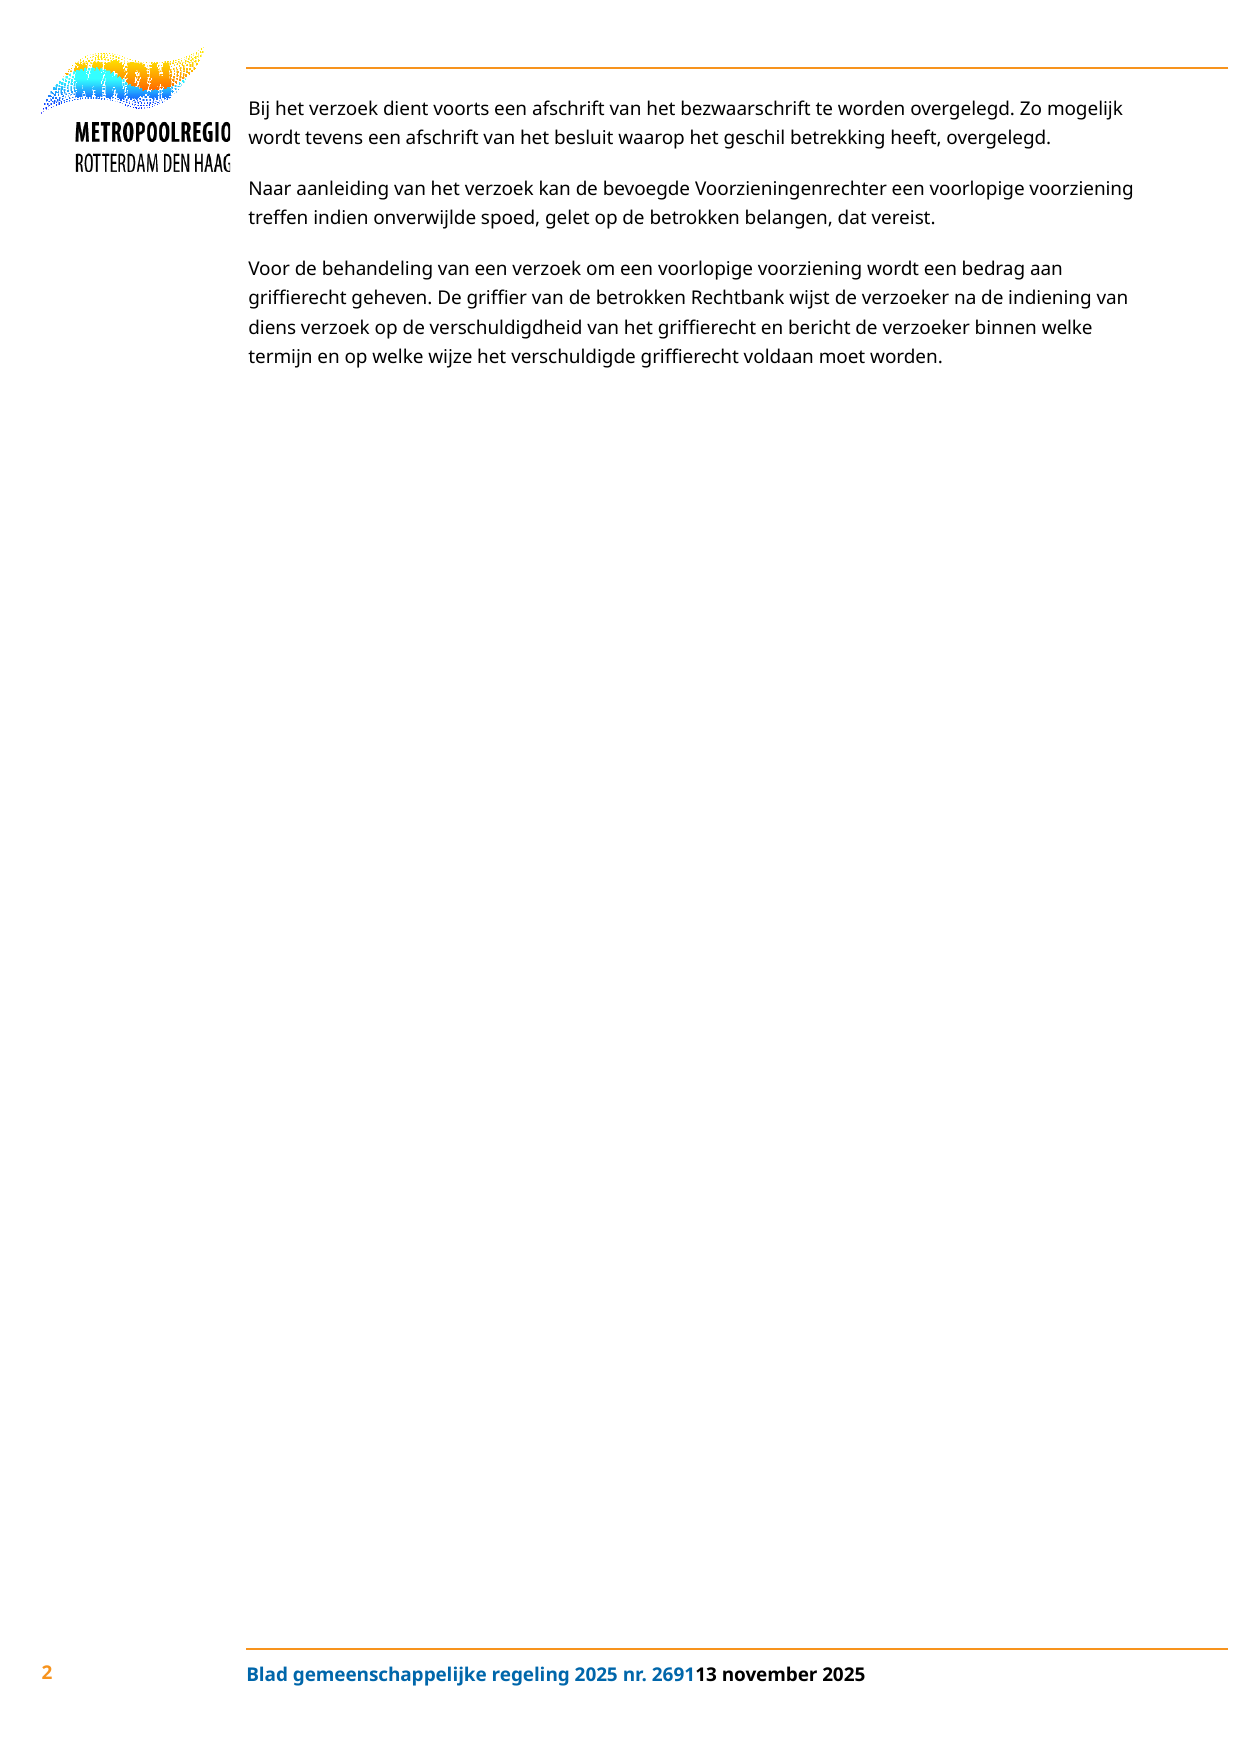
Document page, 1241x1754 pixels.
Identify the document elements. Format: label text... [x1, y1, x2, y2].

picture [41, 47, 231, 172]
text Voor de behandeling van een verzoek om een voorlopige voorziening wordt een bedrag aan griffierecht geheven. De griffier van de betrokken Rechtbank wijst de verzoeker na de indiening van diens verzoek op de verschuldigdheid van het griffierecht en bericht de verzoeker binnen welke termijn en op welke wijze het verschuldigde griffierecht voldaan moet worden. [248, 255, 1152, 369]
text Bij het verzoek dient voorts een afschrift van het bezwaarschrift te worden overgelegd. Zo mogelijk wordt tevens een afschrift van het besluit waarop het geschil betrekking heeft, overgelegd. [248, 95, 1152, 150]
text Naar aanleiding van het verzoek kan de bevoegde Voorzieningenrechter een voorlopige voorziening treffen indien onverwijlde spoed, gelet op de betrokken belangen, dat vereist. [248, 175, 1152, 230]
